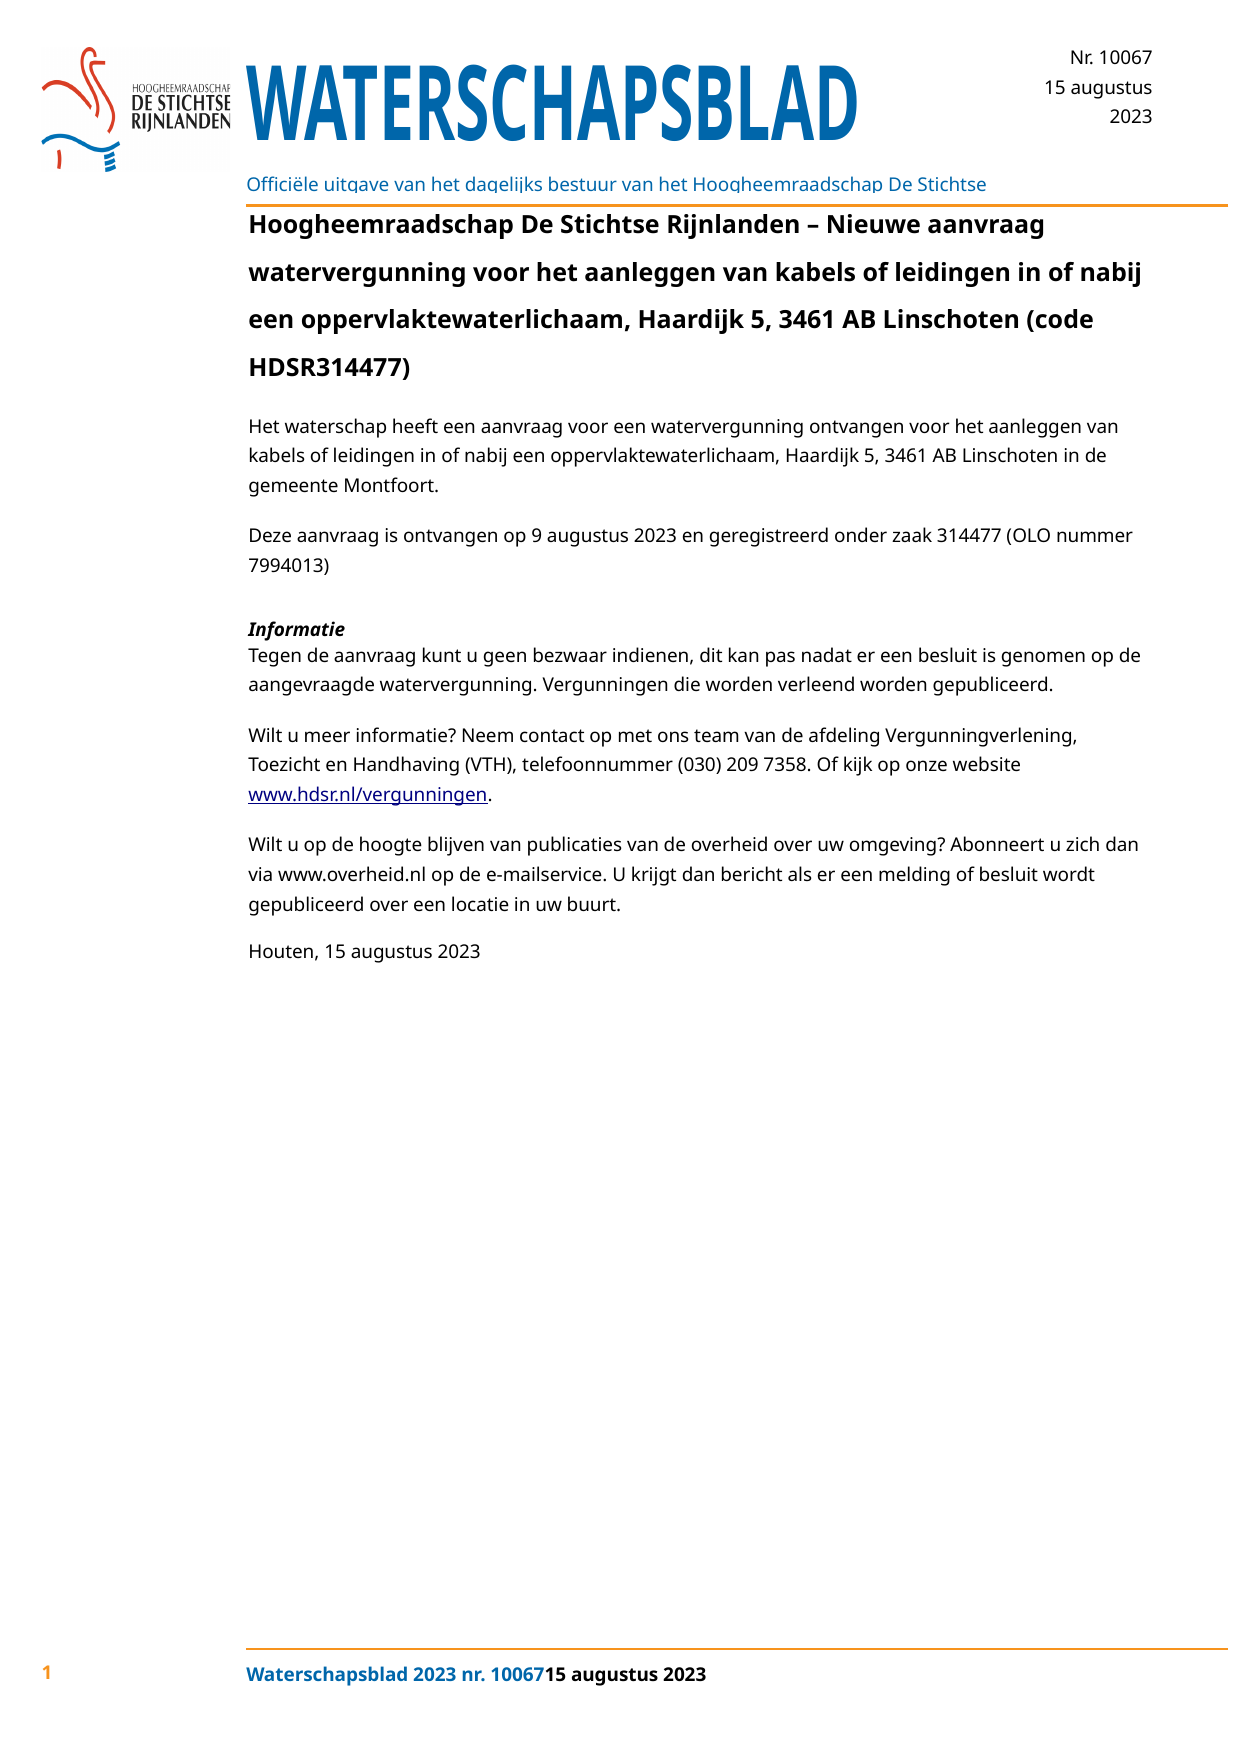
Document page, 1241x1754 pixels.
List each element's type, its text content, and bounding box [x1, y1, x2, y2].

text Wilt u meer informatie? Neem contact op met ons team van de afdeling Vergunningverlening, Toezicht en Handhaving (VTH), telefoonnummer (030) 209 7358. Of kijk op onze website www.hdsr.nl/vergunningen. [248, 722, 1152, 807]
picture [41, 47, 231, 172]
text Wilt u op de hoogte blijven van publicaties van de overheid over uw omgeving? Abonneert u zich dan via www.overheid.nl op de e-mailservice. U krijgt dan bericht als er een melding of besluit wordt gepubliceerd over een locatie in uw buurt. [248, 832, 1152, 916]
text Deze aanvraag is ontvangen op 9 augustus 2023 en geregistreerd onder zaak 314477 (OLO nummer 7994013) [248, 523, 1152, 578]
text Informatie [248, 616, 1152, 642]
text Houten, 15 augustus 2023 [248, 938, 1152, 964]
text Tegen de aanvraag kunt u geen bezwaar indienen, dit kan pas nadat er een besluit is genomen op de aangevraagde watervergunning. Vergunningen die worden verleend worden gepubliceerd. [248, 642, 1152, 697]
text Hoogheemraadschap De Stichtse Rijnlanden – Nieuwe aanvraag watervergunning voor het aanleggen van kabels of leidingen in of nabij een oppervlaktewaterlichaam, Haardijk 5, 3461 AB Linschoten (code HDSR314477) [248, 207, 1152, 384]
text Het waterschap heeft een aanvraag voor een watervergunning ontvangen voor het aanleggen van kabels of leidingen in of nabij een oppervlaktewaterlichaam, Haardijk 5, 3461 AB Linschoten in de gemeente Montfoort. [248, 413, 1152, 498]
